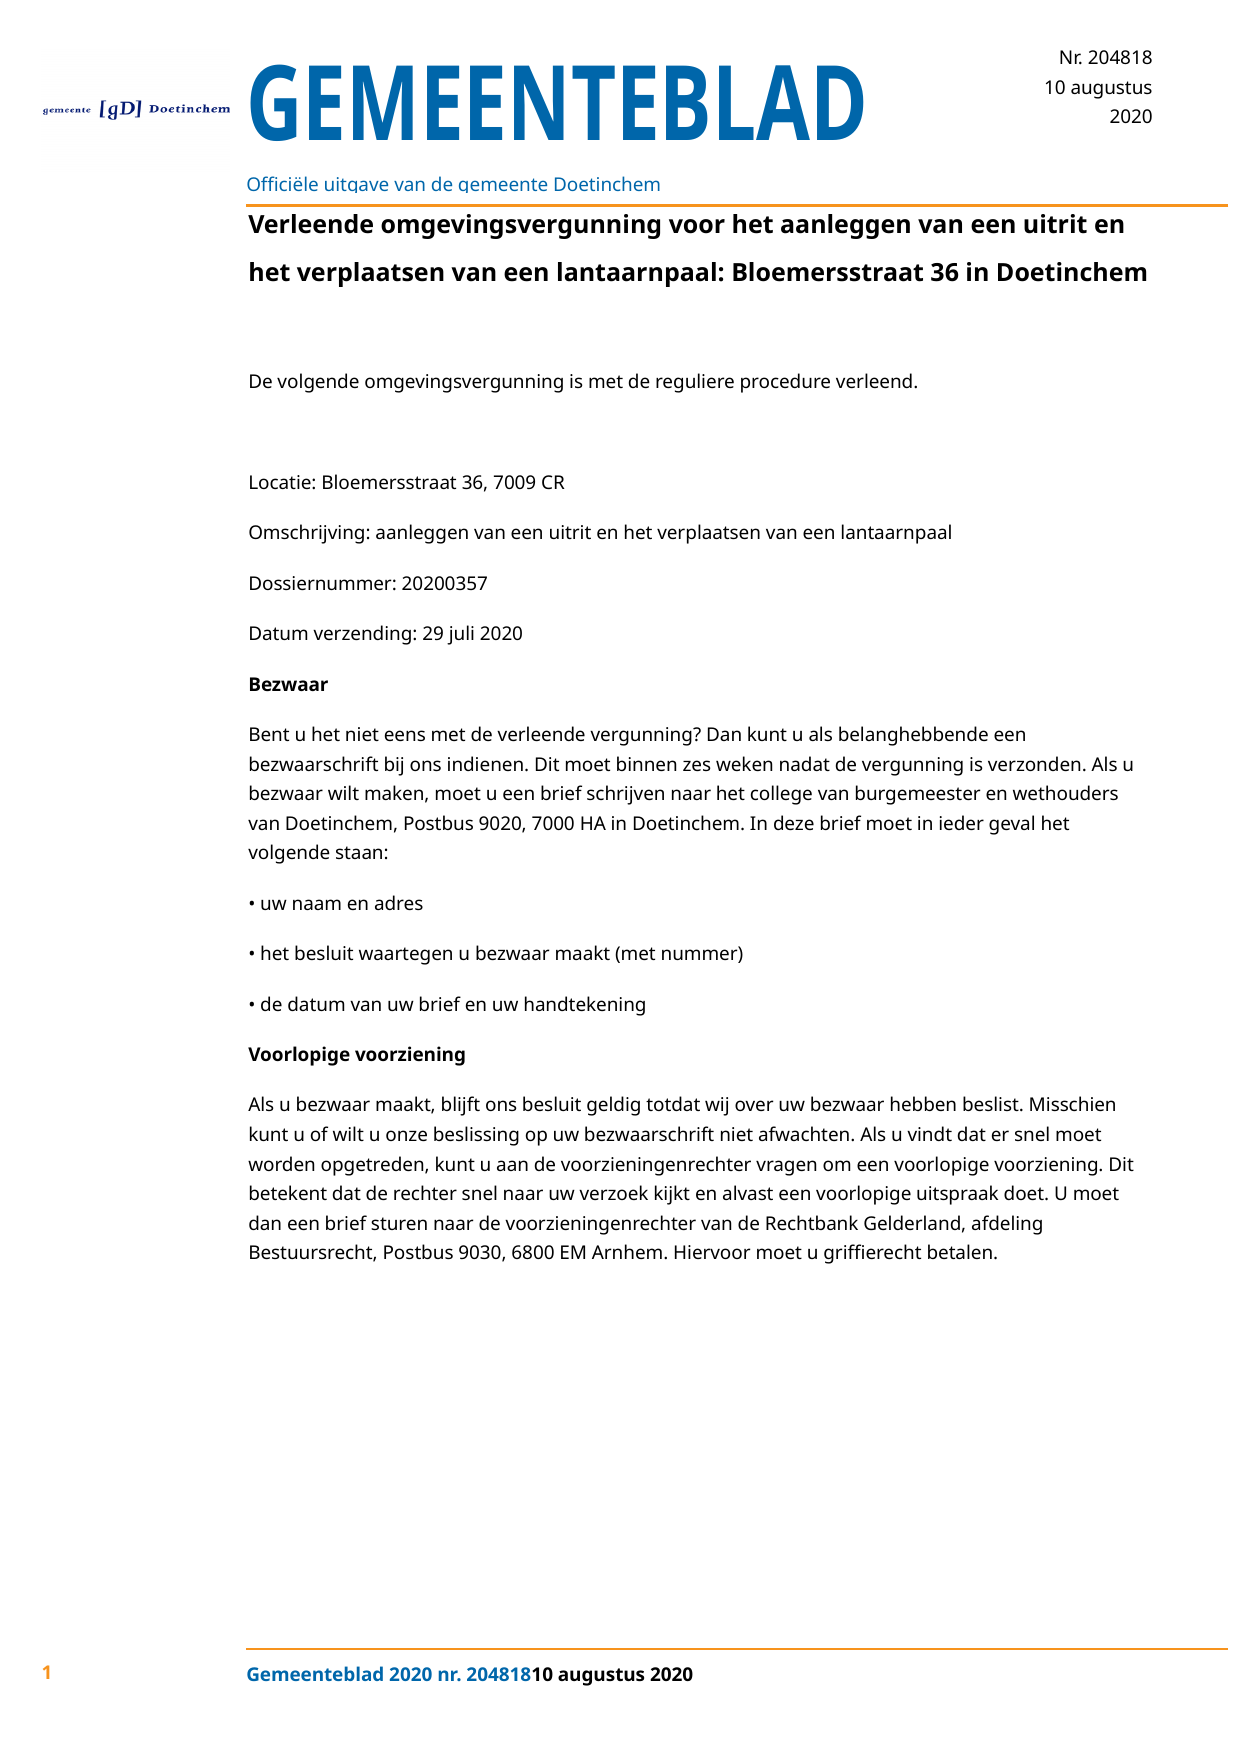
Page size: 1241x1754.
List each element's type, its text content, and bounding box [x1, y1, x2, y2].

text De volgende omgevingsvergunning is met de reguliere procedure verleend. [248, 368, 1152, 394]
text Locatie: Bloemersstraat 36, 7009 CR [248, 469, 1152, 495]
picture [41, 47, 231, 172]
text Bezwaar [248, 671, 1152, 697]
text Datum verzending: 29 juli 2020 [248, 620, 1152, 646]
text • uw naam en adres [248, 890, 1152, 916]
text • de datum van uw brief en uw handtekening [248, 991, 1152, 1017]
text Voorlopige voorziening [248, 1041, 1152, 1067]
text Omschrijving: aanleggen van een uitrit en het verplaatsen van een lantaarnpaal [248, 519, 1152, 545]
text Verleende omgevingsvergunning voor het aanleggen van een uitrit en het verplaatsen van een lantaarnpaal: Bloemersstraat 36 in Doetinchem [248, 207, 1152, 288]
text Dossiernummer: 20200357 [248, 570, 1152, 596]
text Als u bezwaar maakt, blijft ons besluit geldig totdat wij over uw bezwaar hebben beslist. Misschien kunt u of wilt u onze beslissing op uw bezwaarschrift niet afwachten. Als u vindt dat er snel moet worden opgetreden, kunt u aan de voorzieningenrechter vragen om een voorlopige voorziening. Dit betekent dat de rechter snel naar uw verzoek kijkt en alvast een voorlopige uitspraak doet. U moet dan een brief sturen naar de voorzieningenrechter van de Rechtbank Gelderland, afdeling Bestuursrecht, Postbus 9030, 6800 EM Arnhem. Hiervoor moet u griffierecht betalen. [248, 1092, 1152, 1265]
text • het besluit waartegen u bezwaar maakt (met nummer) [248, 940, 1152, 966]
text Bent u het niet eens met de verleende vergunning? Dan kunt u als belanghebbende een bezwaarschrift bij ons indienen. Dit moet binnen zes weken nadat de vergunning is verzonden. Als u bezwaar wilt maken, moet u een brief schrijven naar het college van burgemeester en wethouders van Doetinchem, Postbus 9020, 7000 HA in Doetinchem. In deze brief moet in ieder geval het volgende staan: [248, 721, 1152, 865]
